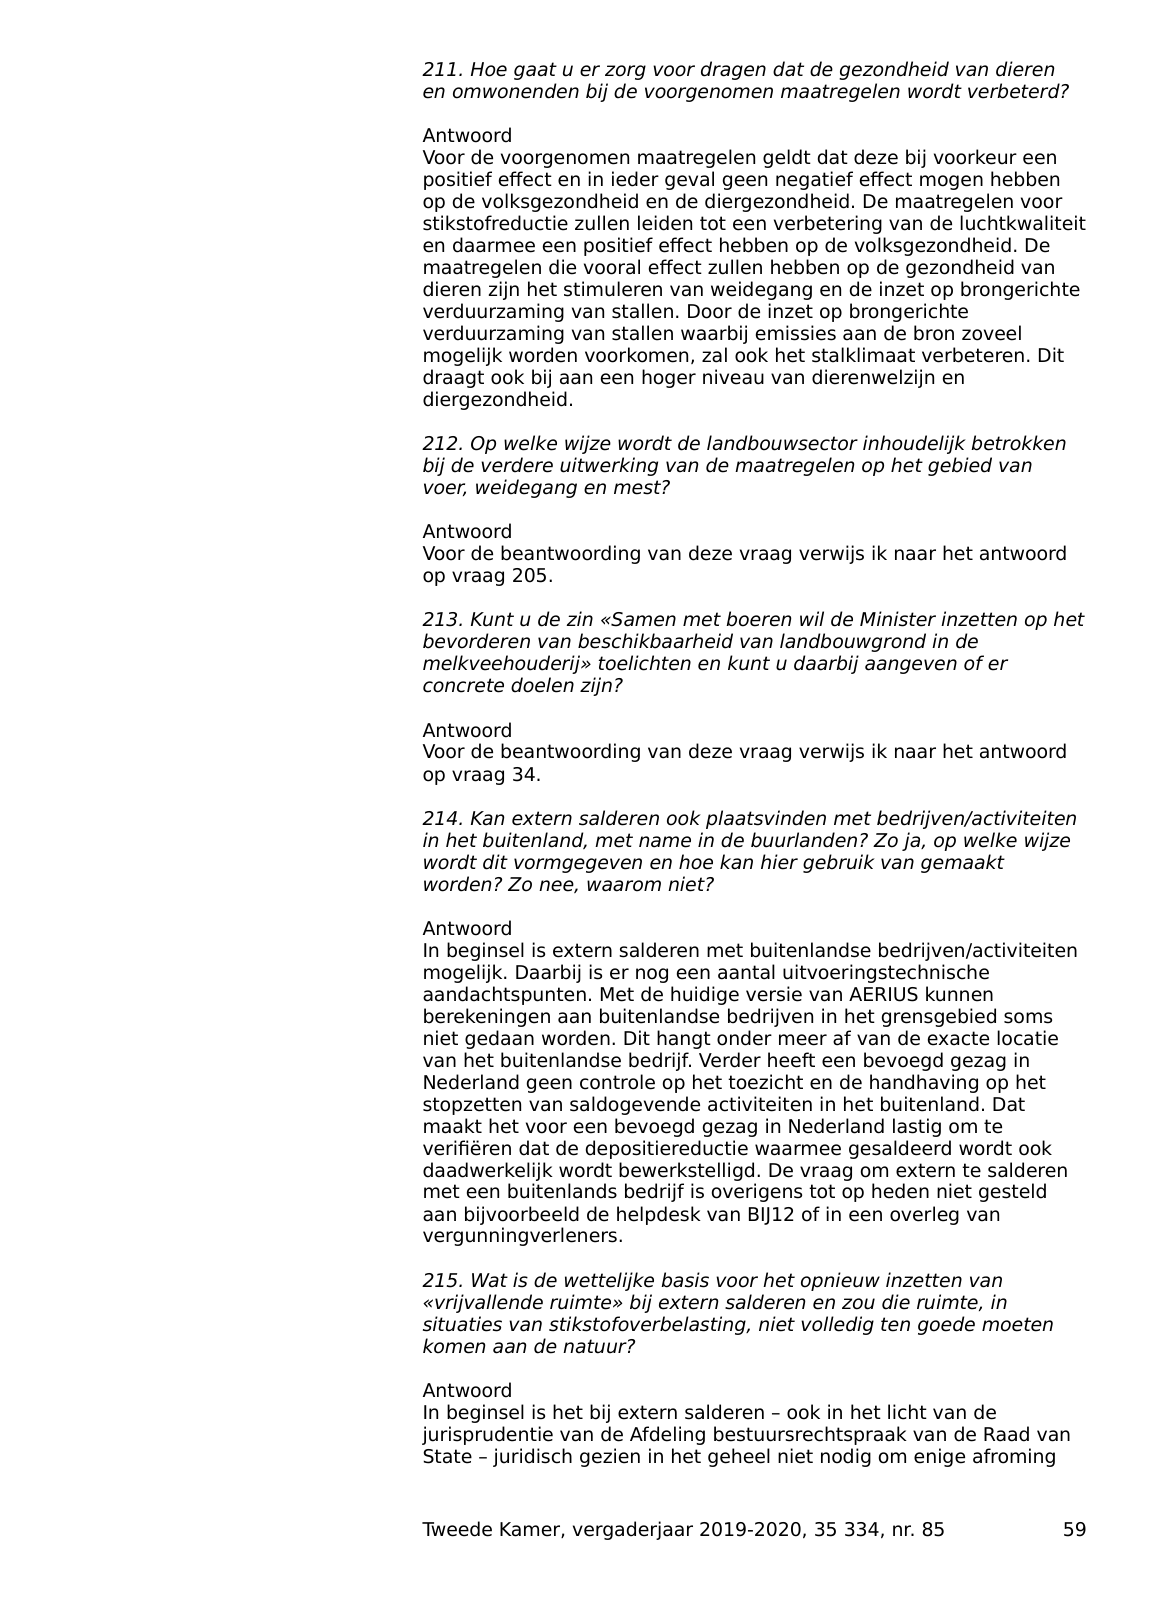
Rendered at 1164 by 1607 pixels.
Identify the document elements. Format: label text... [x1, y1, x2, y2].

text Antwoord [422, 1380, 1087, 1402]
text 215. Wat is de wettelijke basis voor het opnieuw inzetten van «vrijvallende ruimte» bij extern salderen en zou die ruimte, in situaties van stikstofoverbelasting, niet volledig ten goede moeten komen aan de natuur? [422, 1269, 1087, 1357]
text Voor de voorgenomen maatregelen geldt dat deze bij voorkeur een positief effect en in ieder geval geen negatief effect mogen hebben op de volksgezondheid en de diergezondheid. De maatregelen voor stikstofreductie zullen leiden tot een verbetering van de luchtkwaliteit en daarmee een positief effect hebben op de volksgezondheid. De maatregelen die vooral effect zullen hebben op de gezondheid van dieren zijn het stimuleren van weidegang en de inzet op brongerichte verduurzaming van stallen. Door de inzet op brongerichte verduurzaming van stallen waarbij emissies aan de bron zoveel mogelijk worden voorkomen, zal ook het stalklimaat verbeteren. Dit draagt ook bij aan een hoger niveau van dierenwelzijn en diergezondheid. [422, 147, 1087, 411]
text 212. Op welke wijze wordt de landbouwsector inhoudelijk betrokken bij de verdere uitwerking van de maatregelen op het gebied van voer, weidegang en mest? [422, 433, 1087, 499]
text Antwoord [422, 719, 1087, 741]
text Antwoord [422, 918, 1087, 940]
text 214. Kan extern salderen ook plaatsvinden met bedrijven/activiteiten in het buitenland, met name in de buurlanden? Zo ja, op welke wijze wordt dit vormgegeven en hoe kan hier gebruik van gemaakt worden? Zo nee, waarom niet? [422, 808, 1087, 896]
text Voor de beantwoording van deze vraag verwijs ik naar het antwoord op vraag 205. [422, 543, 1087, 587]
text 213. Kunt u de zin «Samen met boeren wil de Minister inzetten op het bevorderen van beschikbaarheid van landbouwgrond in de melkveehouderij» toelichten en kunt u daarbij aangeven of er concrete doelen zijn? [422, 609, 1087, 697]
text Antwoord [422, 521, 1087, 543]
text In beginsel is extern salderen met buitenlandse bedrijven/activiteiten mogelijk. Daarbij is er nog een aantal uitvoeringstechnische aandachtspunten. Met de huidige versie van AERIUS kunnen berekeningen aan buitenlandse bedrijven in het grensgebied soms niet gedaan worden. Dit hangt onder meer af van de exacte locatie van het buitenlandse bedrijf. Verder heeft een bevoegd gezag in Nederland geen controle op het toezicht en de handhaving op het stopzetten van saldogevende activiteiten in het buitenland. Dat maakt het voor een bevoegd gezag in Nederland lastig om te verifiëren dat de depositiereductie waarmee gesaldeerd wordt ook daadwerkelijk wordt bewerkstelligd. De vraag om extern te salderen met een buitenlands bedrijf is overigens tot op heden niet gesteld aan bijvoorbeeld de helpdesk van BIJ12 of in een overleg van vergunningverleners. [422, 940, 1087, 1247]
text In beginsel is het bij extern salderen – ook in het licht van de jurisprudentie van de Afdeling bestuursrechtspraak van de Raad van State – juridisch gezien in het geheel niet nodig om enige afroming [422, 1402, 1087, 1468]
text Antwoord [422, 125, 1087, 147]
text 211. Hoe gaat u er zorg voor dragen dat de gezondheid van dieren en omwonenden bij de voorgenomen maatregelen wordt verbeterd? [422, 59, 1087, 103]
text Voor de beantwoording van deze vraag verwijs ik naar het antwoord op vraag 34. [422, 741, 1087, 785]
